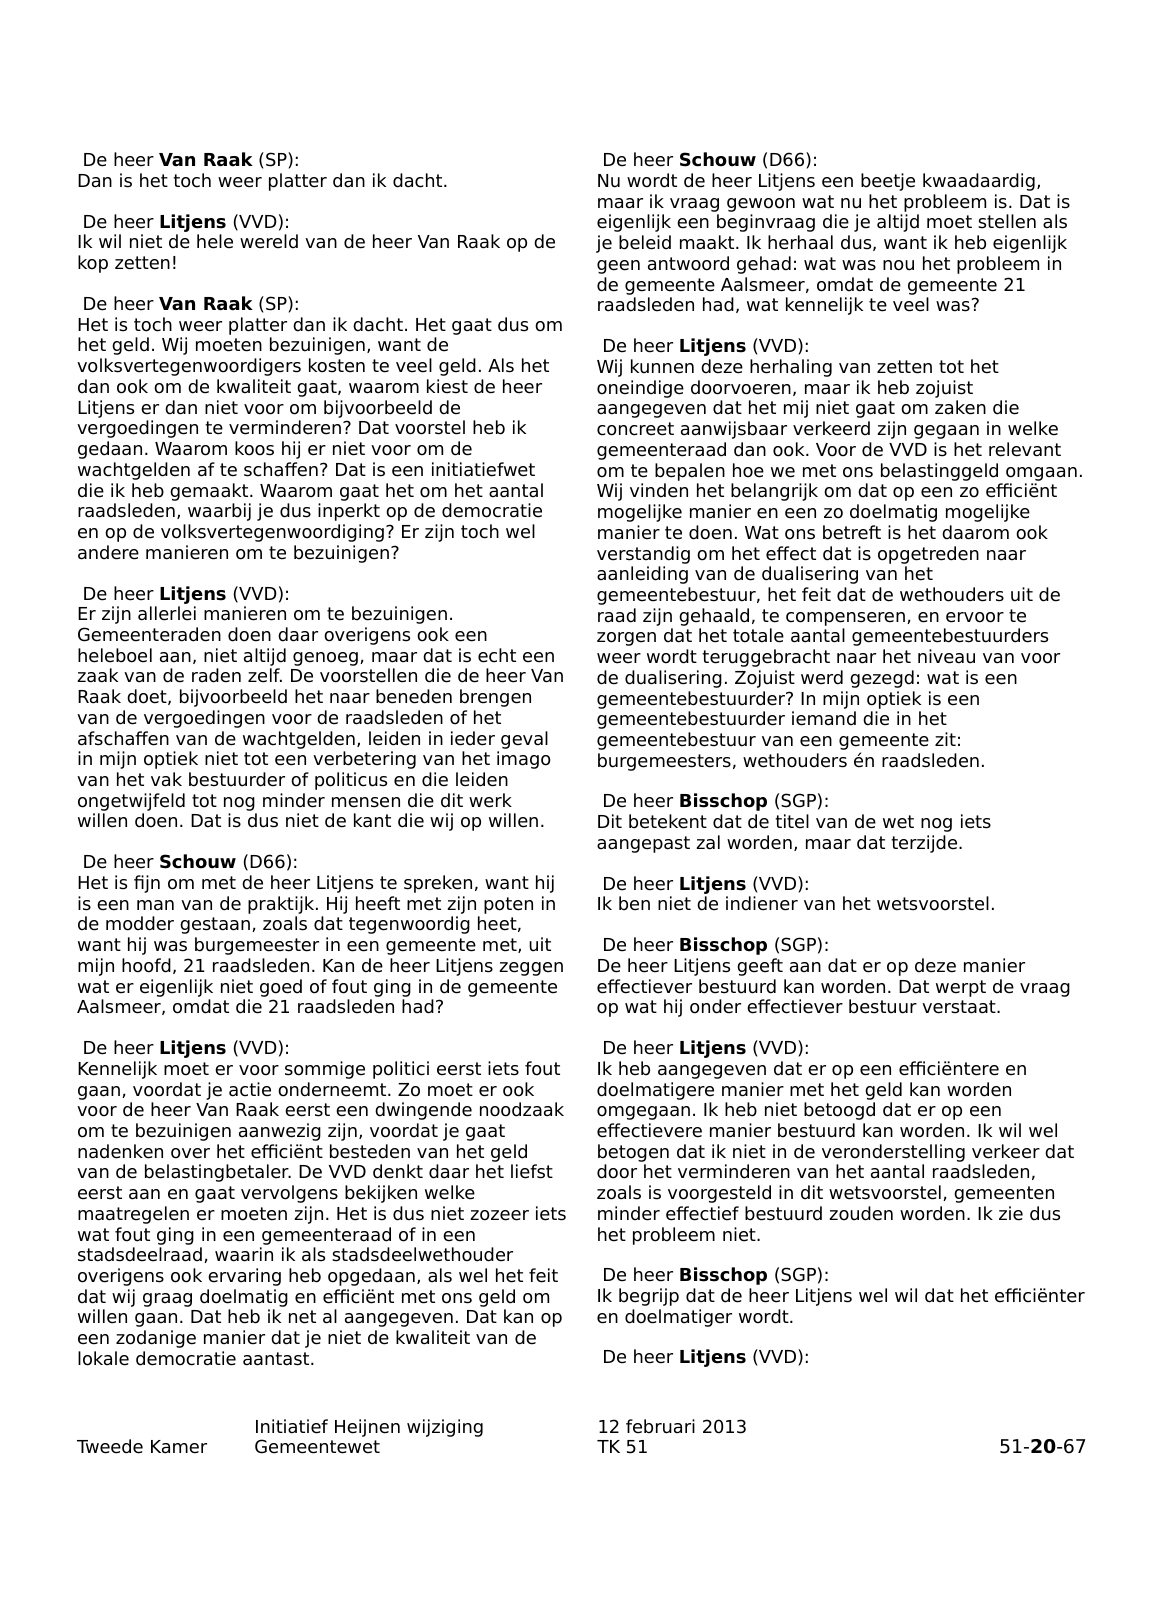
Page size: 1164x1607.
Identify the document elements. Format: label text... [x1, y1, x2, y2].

text Nu wordt de heer Litjens een beetje kwaadaardig, maar ik vraag gewoon wat nu het probleem is. Dat is eigenlijk een beginvraag die je altijd moet stellen als je beleid maakt. Ik herhaal dus, want ik heb eigenlijk geen antwoord gehad: wat was nou het probleem in de gemeente Aalsmeer, omdat de gemeente 21 raadsleden had, wat kennelijk te veel was? [596, 171, 1087, 316]
text Ik ben niet de indiener van het wetsvoorstel. [596, 894, 1087, 915]
text De heer Van Raak (SP): [77, 150, 567, 171]
text Er zijn allerlei manieren om te bezuinigen. Gemeenteraden doen daar overigens ook een heleboel aan, niet altijd genoeg, maar dat is echt een zaak van de raden zelf. De voorstellen die de heer Van Raak doet, bijvoorbeeld het naar beneden brengen van de vergoedingen voor de raadsleden of het afschaffen van de wachtgelden, leiden in ieder geval in mijn optiek niet tot een verbetering van het imago van het vak bestuurder of politicus en die leiden ongetwijfeld tot nog minder mensen die dit werk willen doen. Dat is dus niet de kant die wij op willen. [77, 604, 567, 832]
text Wij kunnen deze herhaling van zetten tot het oneindige doorvoeren, maar ik heb zojuist aangegeven dat het mij niet gaat om zaken die concreet aanwijsbaar verkeerd zijn gegaan in welke gemeenteraad dan ook. Voor de VVD is het relevant om te bepalen hoe we met ons belastinggeld omgaan. Wij vinden het belangrijk om dat op een zo efficiënt mogelijke manier en een zo doelmatig mogelijke manier te doen. Wat ons betreft is het daarom ook verstandig om het effect dat is opgetreden naar aanleiding van de dualisering van het gemeentebestuur, het feit dat de wethouders uit de raad zijn gehaald, te compenseren, en ervoor te zorgen dat het totale aantal gemeentebestuurders weer wordt teruggebracht naar het niveau van voor de dualisering. Zojuist werd gezegd: wat is een gemeentebestuurder? In mijn optiek is een gemeentebestuurder iemand die in het gemeentebestuur van een gemeente zit: burgemeesters, wethouders én raadsleden. [596, 357, 1087, 771]
text De heer Litjens (VVD): [596, 336, 1087, 357]
text De heer Litjens (VVD): [77, 1038, 567, 1059]
text De heer Van Raak (SP): [77, 294, 567, 314]
text Het is fijn om met de heer Litjens te spreken, want hij is een man van de praktijk. Hij heeft met zijn poten in de modder gestaan, zoals dat tegenwoordig heet, want hij was burgemeester in een gemeente met, uit mijn hoofd, 21 raadsleden. Kan de heer Litjens zeggen wat er eigenlijk niet goed of fout ging in de gemeente Aalsmeer, omdat die 21 raadsleden had? [77, 873, 567, 1018]
text De heer Litjens geeft aan dat er op deze manier effectiever bestuurd kan worden. Dat werpt de vraag op wat hij onder effectiever bestuur verstaat. [596, 956, 1087, 1018]
text De heer Schouw (D66): [77, 852, 567, 873]
text De heer Litjens (VVD): [77, 583, 567, 604]
text De heer Bisschop (SGP): [596, 935, 1087, 956]
text Dit betekent dat de titel van de wet nog iets aangepast zal worden, maar dat terzijde. [596, 812, 1087, 853]
text De heer Litjens (VVD): [596, 1347, 1087, 1368]
text Dan is het toch weer platter dan ik dacht. [77, 171, 567, 192]
text De heer Litjens (VVD): [596, 873, 1087, 894]
text Ik heb aangegeven dat er op een efficiëntere en doelmatigere manier met het geld kan worden omgegaan. Ik heb niet betoogd dat er op een effectievere manier bestuurd kan worden. Ik wil wel betogen dat ik niet in de veronderstelling verkeer dat door het verminderen van het aantal raadsleden, zoals is voorgesteld in dit wetsvoorstel, gemeenten minder effectief bestuurd zouden worden. Ik zie dus het probleem niet. [596, 1059, 1087, 1245]
text Ik begrijp dat de heer Litjens wel wil dat het efficiënter en doelmatiger wordt. [596, 1286, 1087, 1327]
text De heer Litjens (VVD): [77, 212, 567, 232]
text De heer Bisschop (SGP): [596, 791, 1087, 812]
text Kennelijk moet er voor sommige politici eerst iets fout gaan, voordat je actie onderneemt. Zo moet er ook voor de heer Van Raak eerst een dwingende noodzaak om te bezuinigen aanwezig zijn, voordat je gaat nadenken over het efficiënt besteden van het geld van de belastingbetaler. De VVD denkt daar het liefst eerst aan en gaat vervolgens bekijken welke maatregelen er moeten zijn. Het is dus niet zozeer iets wat fout ging in een gemeenteraad of in een stadsdeelraad, waarin ik als stadsdeelwethouder overigens ook ervaring heb opgedaan, als wel het feit dat wij graag doelmatig en efficiënt met ons geld om willen gaan. Dat heb ik net al aangegeven. Dat kan op een zodanige manier dat je niet de kwaliteit van de lokale democratie aantast. [77, 1059, 567, 1369]
text De heer Schouw (D66): [596, 150, 1087, 171]
text Ik wil niet de hele wereld van de heer Van Raak op de kop zetten! [77, 232, 567, 274]
text De heer Litjens (VVD): [596, 1038, 1087, 1059]
text Het is toch weer platter dan ik dacht. Het gaat dus om het geld. Wij moeten bezuinigen, want de volksvertegenwoordigers kosten te veel geld. Als het dan ook om de kwaliteit gaat, waarom kiest de heer Litjens er dan niet voor om bijvoorbeeld de vergoedingen te verminderen? Dat voorstel heb ik gedaan. Waarom koos hij er niet voor om de wachtgelden af te schaffen? Dat is een initiatiefwet die ik heb gemaakt. Waarom gaat het om het aantal raadsleden, waarbij je dus inperkt op de democratie en op de volksvertegenwoordiging? Er zijn toch wel andere manieren om te bezuinigen? [77, 314, 567, 563]
text De heer Bisschop (SGP): [596, 1265, 1087, 1286]
